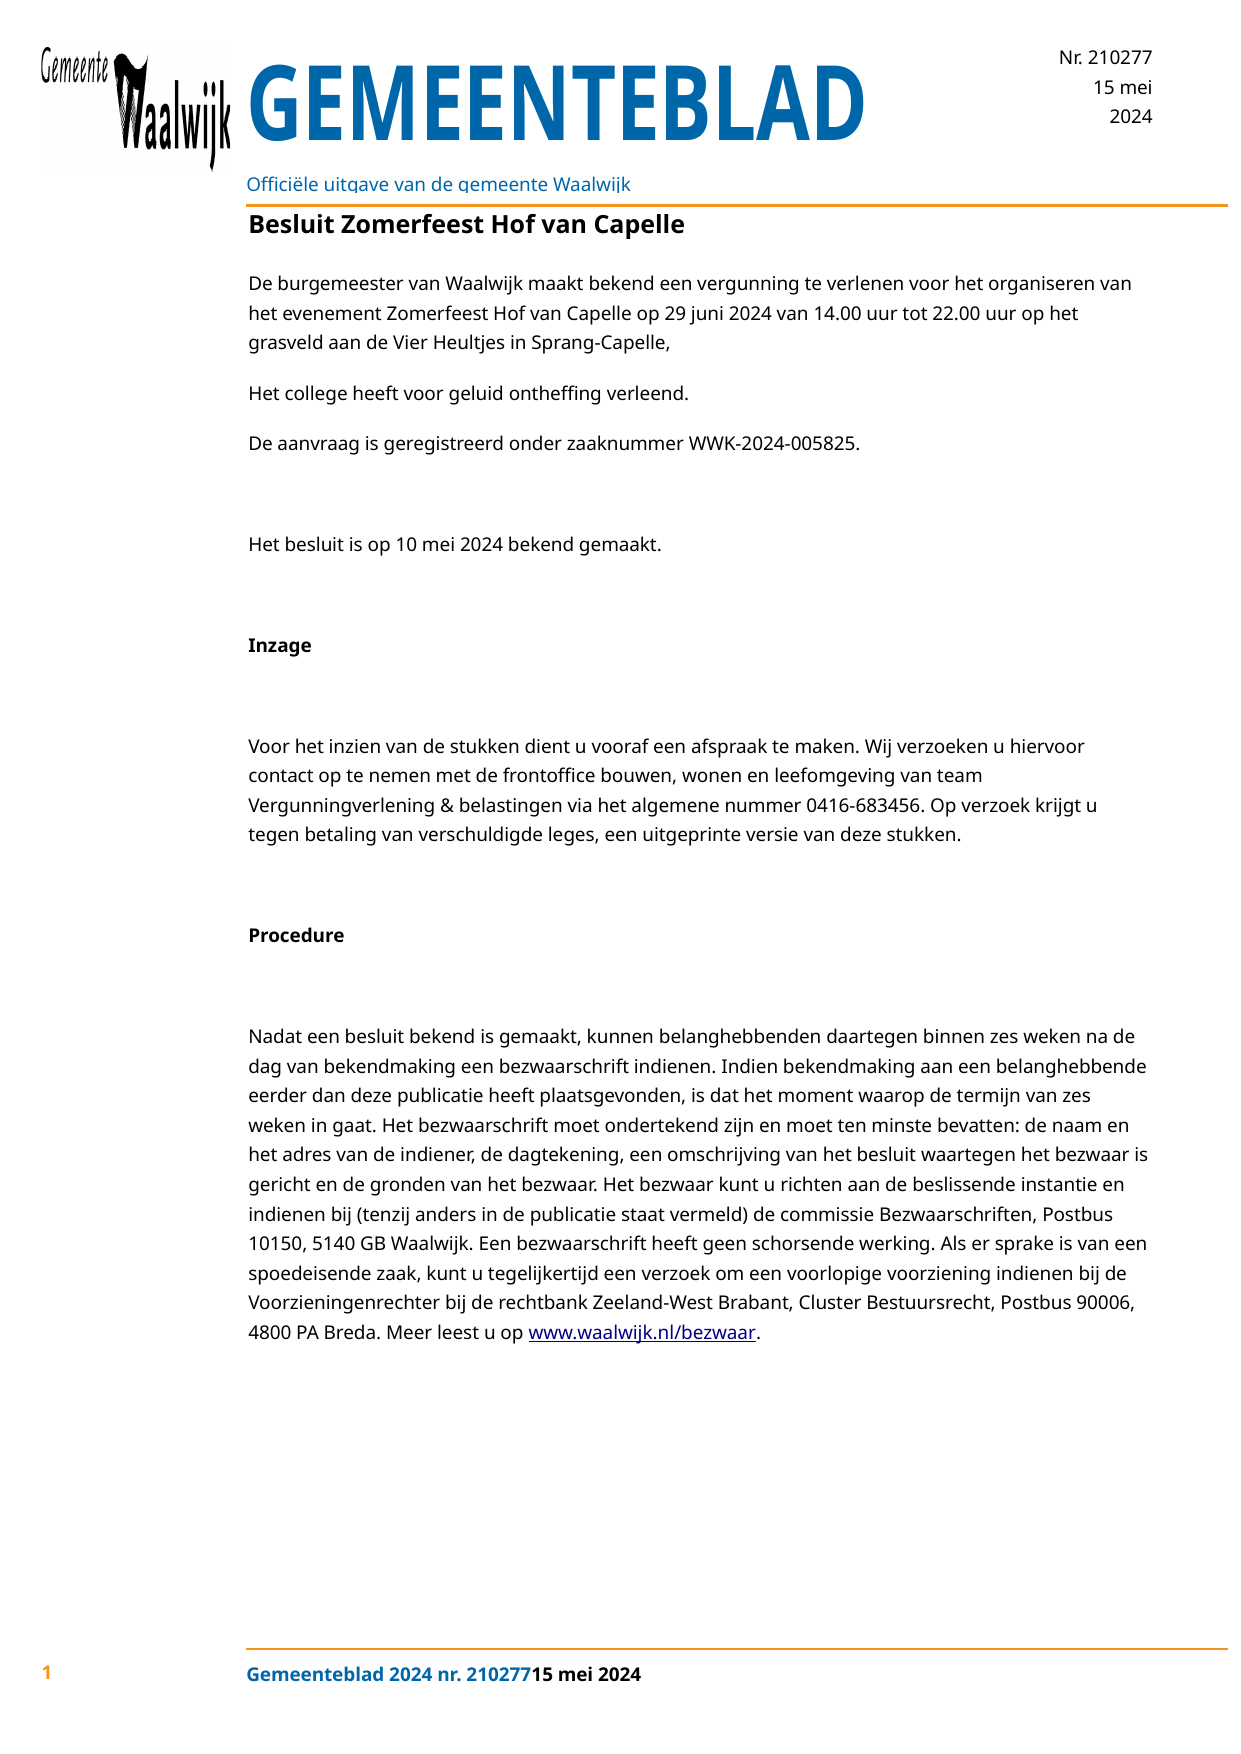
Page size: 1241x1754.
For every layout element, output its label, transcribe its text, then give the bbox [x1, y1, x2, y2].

picture [41, 47, 231, 172]
text Nadat een besluit bekend is gemaakt, kunnen belanghebbenden daartegen binnen zes weken na de dag van bekendmaking een bezwaarschrift indienen. Indien bekendmaking aan een belanghebbende eerder dan deze publicatie heeft plaatsgevonden, is dat het moment waarop de termijn van zes weken in gaat. Het bezwaarschrift moet ondertekend zijn en moet ten minste bevatten: de naam en het adres van de indiener, de dagtekening, een omschrijving van het besluit waartegen het bezwaar is gericht en de gronden van het bezwaar. Het bezwaar kunt u richten aan de beslissende instantie en indienen bij (tenzij anders in de publicatie staat vermeld) de commissie Bezwaarschriften, Postbus 10150, 5140 GB Waalwijk. Een bezwaarschrift heeft geen schorsende werking. Als er sprake is van een spoedeisende zaak, kunt u tegelijkertijd een verzoek om een voorlopige voorziening indienen bij de Voorzieningenrechter bij de rechtbank Zeeland-West Brabant, Cluster Bestuursrecht, Postbus 90006, 4800 PA Breda. Meer leest u op www.waalwijk.nl/bezwaar. [248, 1023, 1152, 1345]
text Het college heeft voor geluid ontheffing verleend. [248, 380, 1152, 406]
text Inzage [248, 632, 1152, 658]
text Procedure [248, 922, 1152, 948]
text De burgemeester van Waalwijk maakt bekend een vergunning te verlenen voor het organiseren van het evenement Zomerfeest Hof van Capelle op 29 juni 2024 van 14.00 uur tot 22.00 uur op het grasveld aan de Vier Heultjes in Sprang-Capelle, [248, 270, 1152, 355]
text Voor het inzien van de stukken dient u vooraf een afspraak te maken. Wij verzoeken u hiervoor contact op te nemen met de frontoffice bouwen, wonen en leefomgeving van team Vergunningverlening & belastingen via het algemene nummer 0416-683456. Op verzoek krijgt u tegen betaling van verschuldigde leges, een uitgeprinte versie van deze stukken. [248, 733, 1152, 847]
text De aanvraag is geregistreerd onder zaaknummer WWK-2024-005825. [248, 430, 1152, 456]
text Het besluit is op 10 mei 2024 bekend gemaakt. [248, 531, 1152, 557]
text Besluit Zomerfeest Hof van Capelle [248, 207, 1152, 241]
